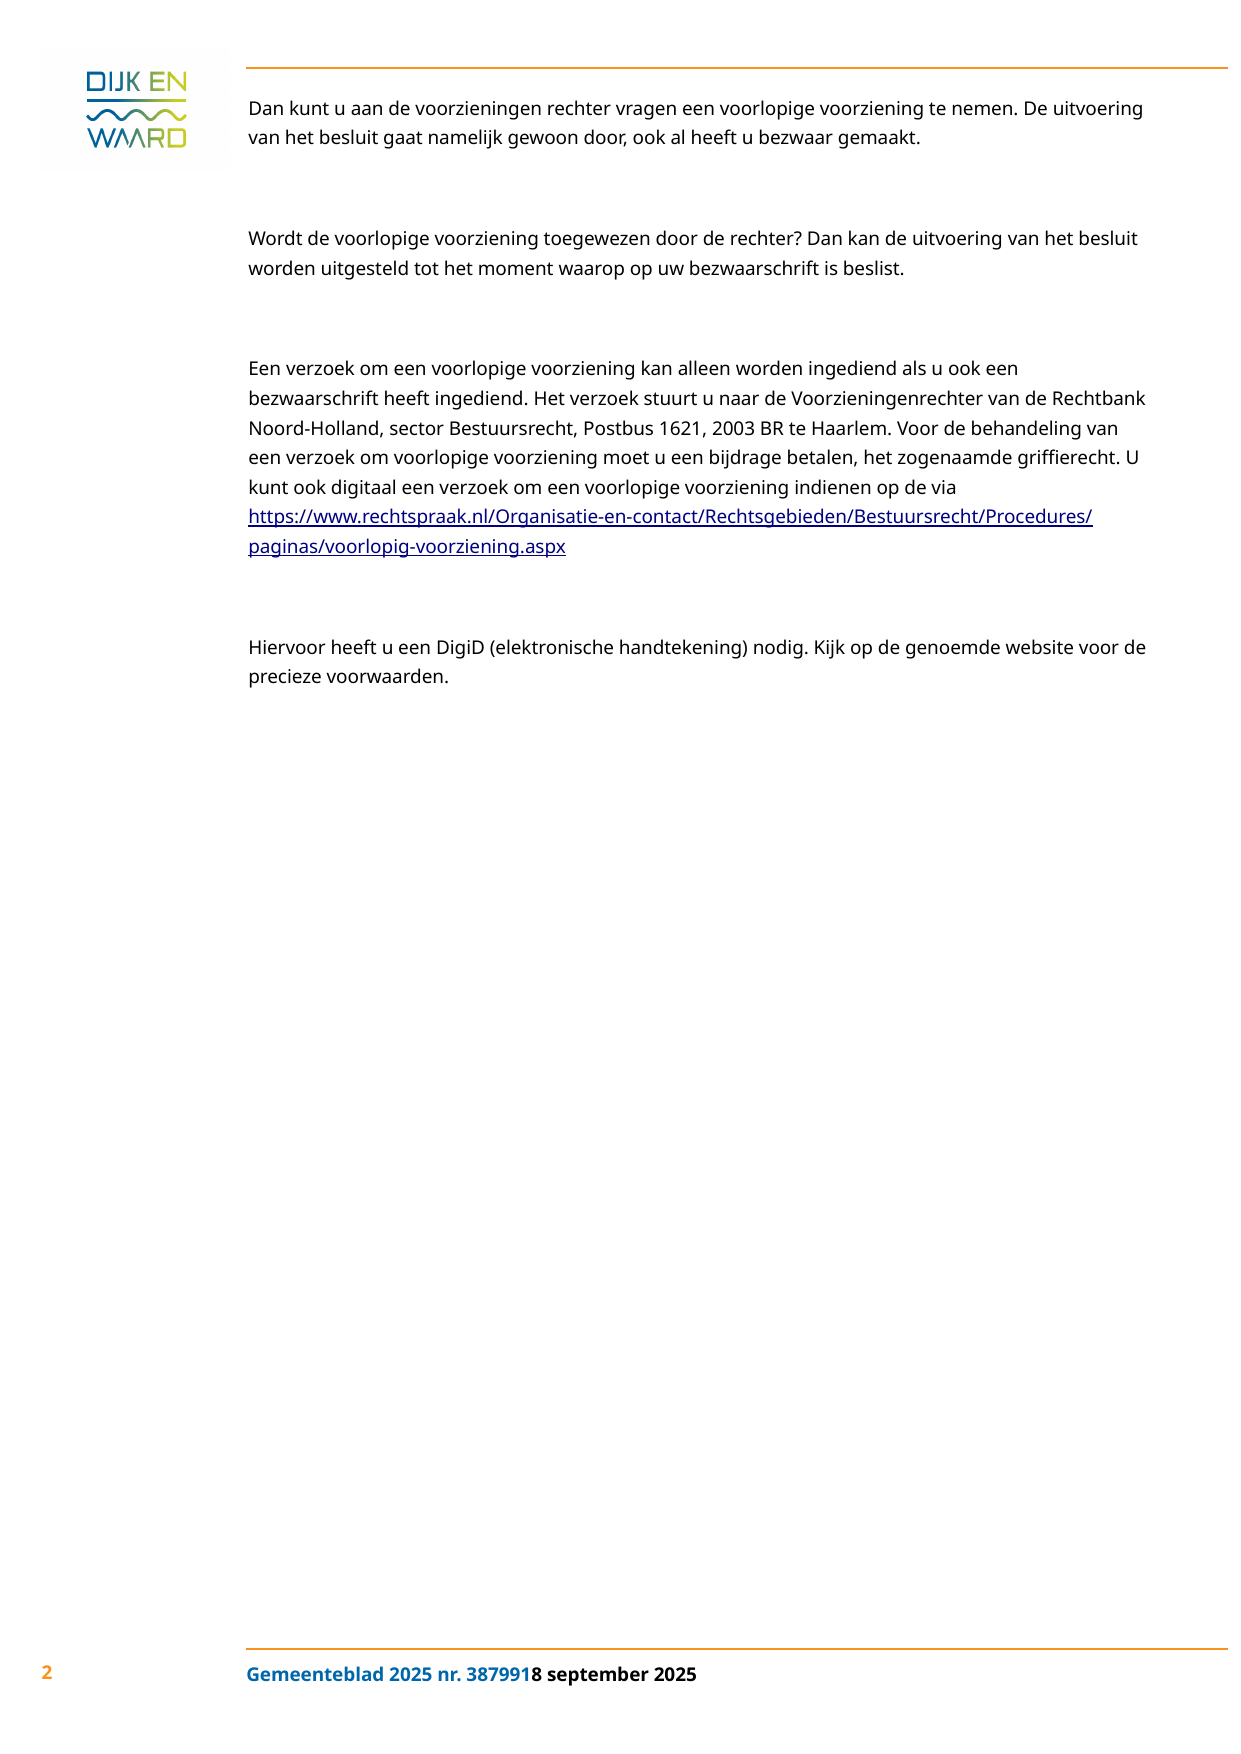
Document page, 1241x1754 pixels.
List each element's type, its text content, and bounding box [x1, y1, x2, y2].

picture [41, 47, 231, 172]
text Dan kunt u aan de voorzieningen rechter vragen een voorlopige voorziening te nemen. De uitvoering van het besluit gaat namelijk gewoon door, ook al heeft u bezwaar gemaakt. [248, 95, 1152, 150]
text Hiervoor heeft u een DigiD (elektronische handtekening) nodig. Kijk op de genoemde website voor de precieze voorwaarden. [248, 634, 1152, 689]
text Een verzoek om een voorlopige voorziening kan alleen worden ingediend als u ook een bezwaarschrift heeft ingediend. Het verzoek stuurt u naar de Voorzieningenrechter van de Rechtbank Noord-Holland, sector Bestuursrecht, Postbus 1621, 2003 BR te Haarlem. Voor de behandeling van een verzoek om voorlopige voorziening moet u een bijdrage betalen, het zogenaamde griffierecht. U kunt ook digitaal een verzoek om een voorlopige voorziening indienen op de via https://www.rechtspraak.nl/Organisatie-en-contact/Rechtsgebieden/Bestuursrecht/Procedures/paginas/voorlopig-voorziening.aspx [248, 356, 1152, 559]
text Wordt de voorlopige voorziening toegewezen door de rechter? Dan kan de uitvoering van het besluit worden uitgesteld tot het moment waarop op uw bezwaarschrift is beslist. [248, 225, 1152, 281]
